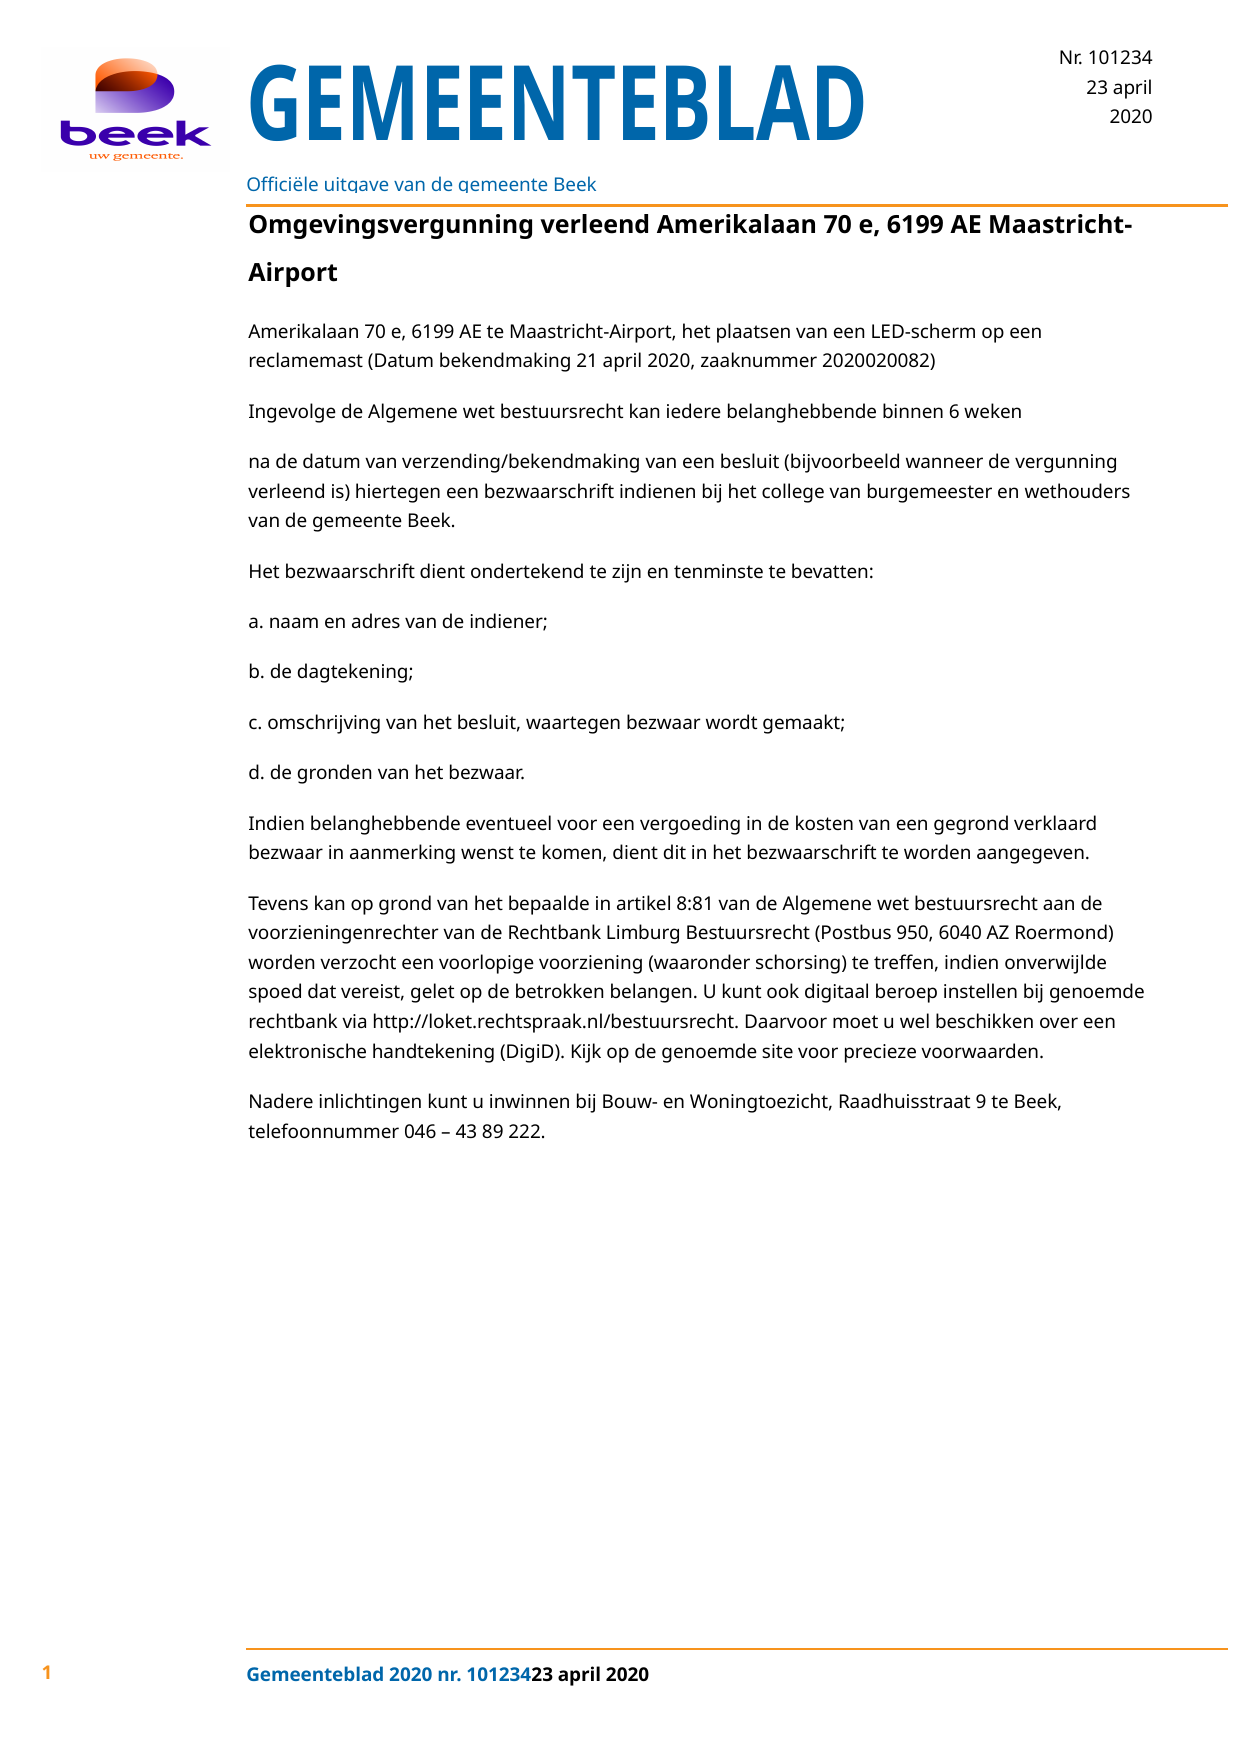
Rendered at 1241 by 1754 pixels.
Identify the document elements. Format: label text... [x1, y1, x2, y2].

picture [41, 47, 231, 172]
text Tevens kan op grond van het bepaalde in artikel 8:81 van de Algemene wet bestuursrecht aan de voorzieningenrechter van de Rechtbank Limburg Bestuursrecht (Postbus 950, 6040 AZ Roermond) worden verzocht een voorlopige voorziening (waaronder schorsing) te treffen, indien onverwijlde spoed dat vereist, gelet op de betrokken belangen. U kunt ook digitaal beroep instellen bij genoemde rechtbank via http://loket.rechtspraak.nl/bestuursrecht. Daarvoor moet u wel beschikken over een elektronische handtekening (DigiD). Kijk op de genoemde site voor precieze voorwaarden. [248, 890, 1152, 1064]
text a. naam en adres van de indiener; [248, 608, 1152, 634]
text d. de gronden van het bezwaar. [248, 759, 1152, 785]
text c. omschrijving van het besluit, waartegen bezwaar wordt gemaakt; [248, 709, 1152, 735]
text b. de dagtekening; [248, 659, 1152, 684]
text Nadere inlichtingen kunt u inwinnen bij Bouw- en Woningtoezicht, Raadhuisstraat 9 te Beek, telefoonnummer 046 – 43 89 222. [248, 1088, 1152, 1144]
text Het bezwaarschrift dient ondertekend te zijn en tenminste te bevatten: [248, 558, 1152, 584]
text Amerikalaan 70 e, 6199 AE te Maastricht-Airport, het plaatsen van een LED-scherm op een reclamemast (Datum bekendmaking 21 april 2020, zaaknummer 2020020082) [248, 318, 1152, 373]
text na de datum van verzending/bekendmaking van een besluit (bijvoorbeeld wanneer de vergunning verleend is) hiertegen een bezwaarschrift indienen bij het college van burgemeester en wethouders van de gemeente Beek. [248, 448, 1152, 533]
text Omgevingsvergunning verleend Amerikalaan 70 e, 6199 AE Maastricht-Airport [248, 207, 1152, 288]
text Indien belanghebbende eventueel voor een vergoeding in de kosten van een gegrond verklaard bezwaar in aanmerking wenst te komen, dient dit in het bezwaarschrift te worden aangegeven. [248, 810, 1152, 865]
text Ingevolge de Algemene wet bestuursrecht kan iedere belanghebbende binnen 6 weken [248, 398, 1152, 424]
